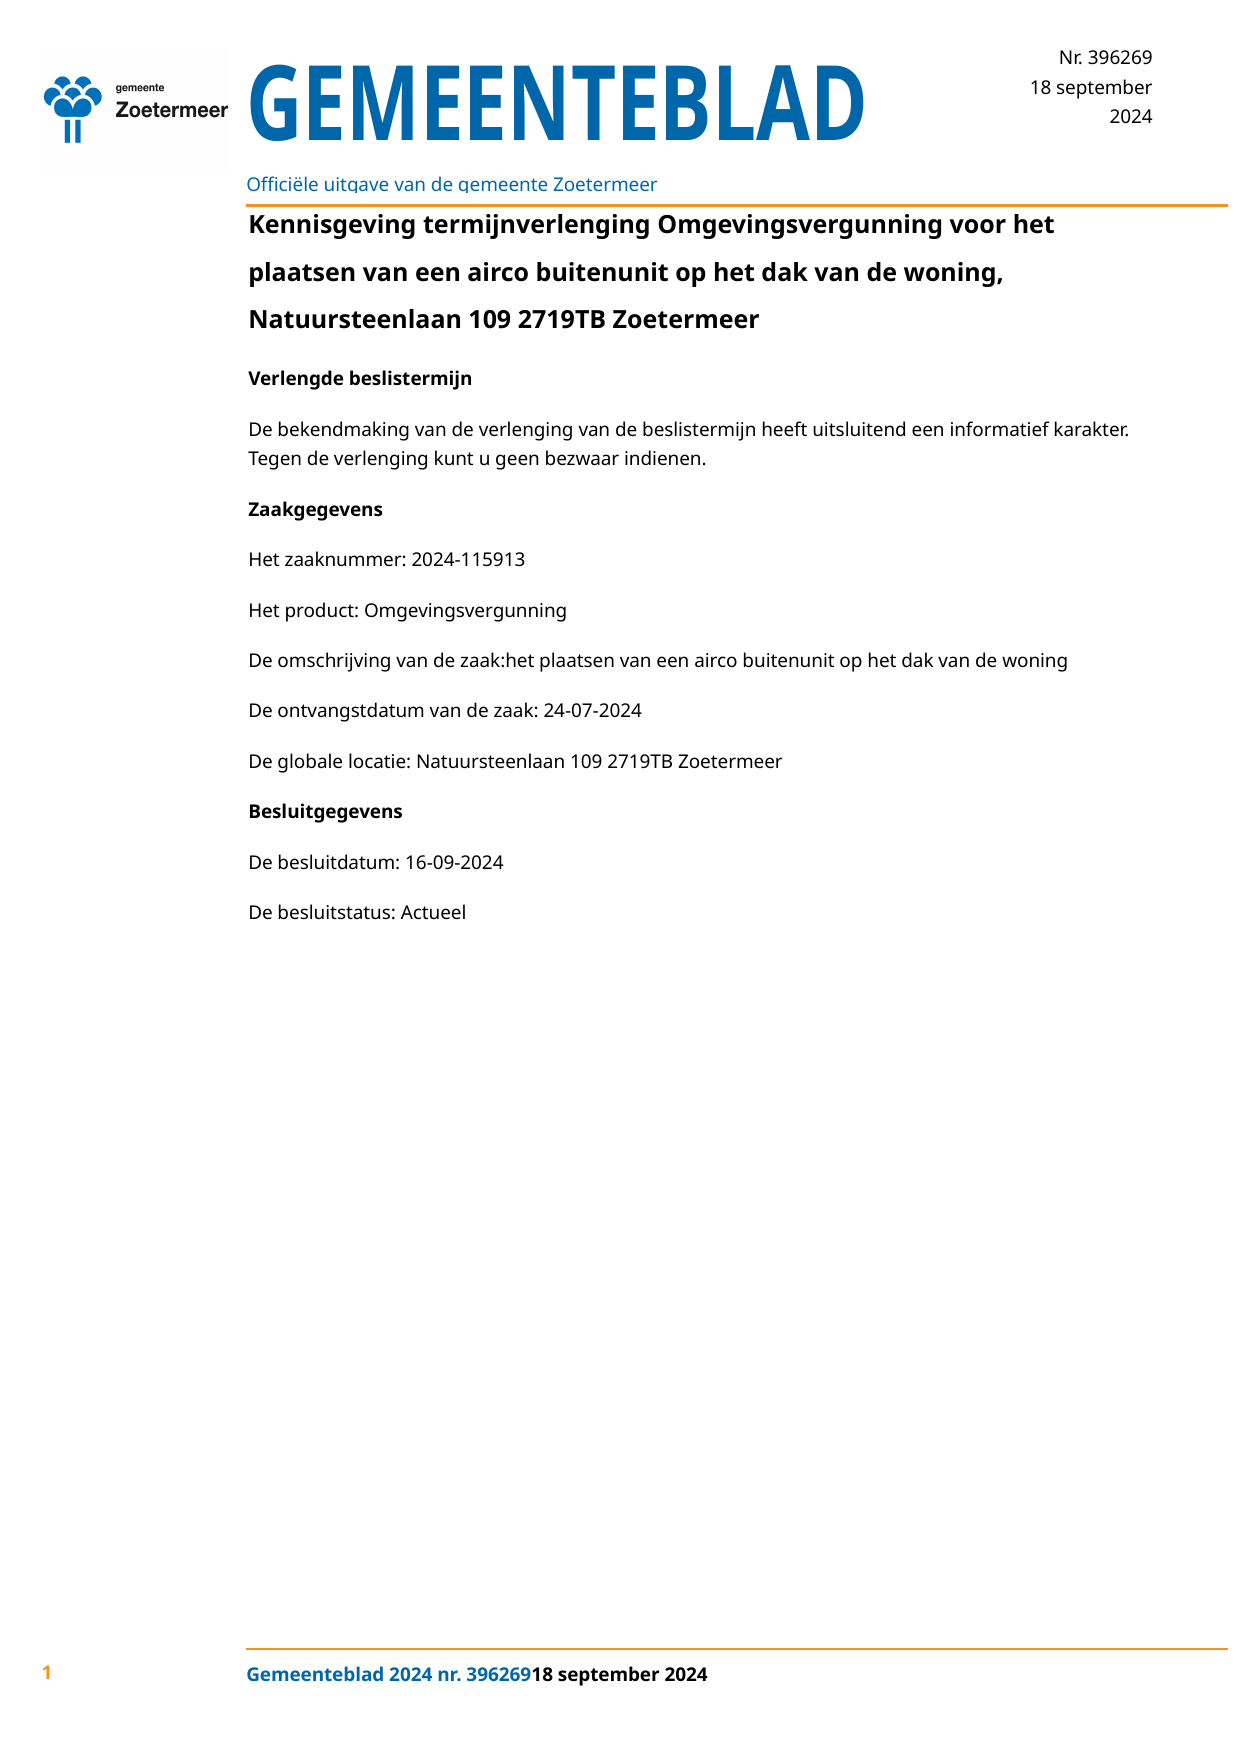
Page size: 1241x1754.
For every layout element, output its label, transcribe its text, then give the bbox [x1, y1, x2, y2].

text De besluitstatus: Actueel [248, 899, 1152, 925]
text De globale locatie: Natuursteenlaan 109 2719TB Zoetermeer [248, 748, 1152, 774]
picture [41, 47, 231, 172]
text De bekendmaking van de verlenging van de beslistermijn heeft uitsluitend een informatief karakter. Tegen de verlenging kunt u geen bezwaar indienen. [248, 416, 1152, 471]
text De omschrijving van de zaak:het plaatsen van een airco buitenunit op het dak van de woning [248, 647, 1152, 673]
text Zaakgegevens [248, 496, 1152, 522]
text Het zaaknummer: 2024-115913 [248, 546, 1152, 572]
text Besluitgegevens [248, 798, 1152, 824]
text Verlengde beslistermijn [248, 366, 1152, 391]
text Het product: Omgevingsvergunning [248, 597, 1152, 622]
text De besluitdatum: 16-09-2024 [248, 849, 1152, 874]
text De ontvangstdatum van de zaak: 24-07-2024 [248, 698, 1152, 723]
text Kennisgeving termijnverlenging Omgevingsvergunning voor het plaatsen van een airco buitenunit op het dak van de woning, Natuursteenlaan 109 2719TB Zoetermeer [248, 207, 1152, 336]
